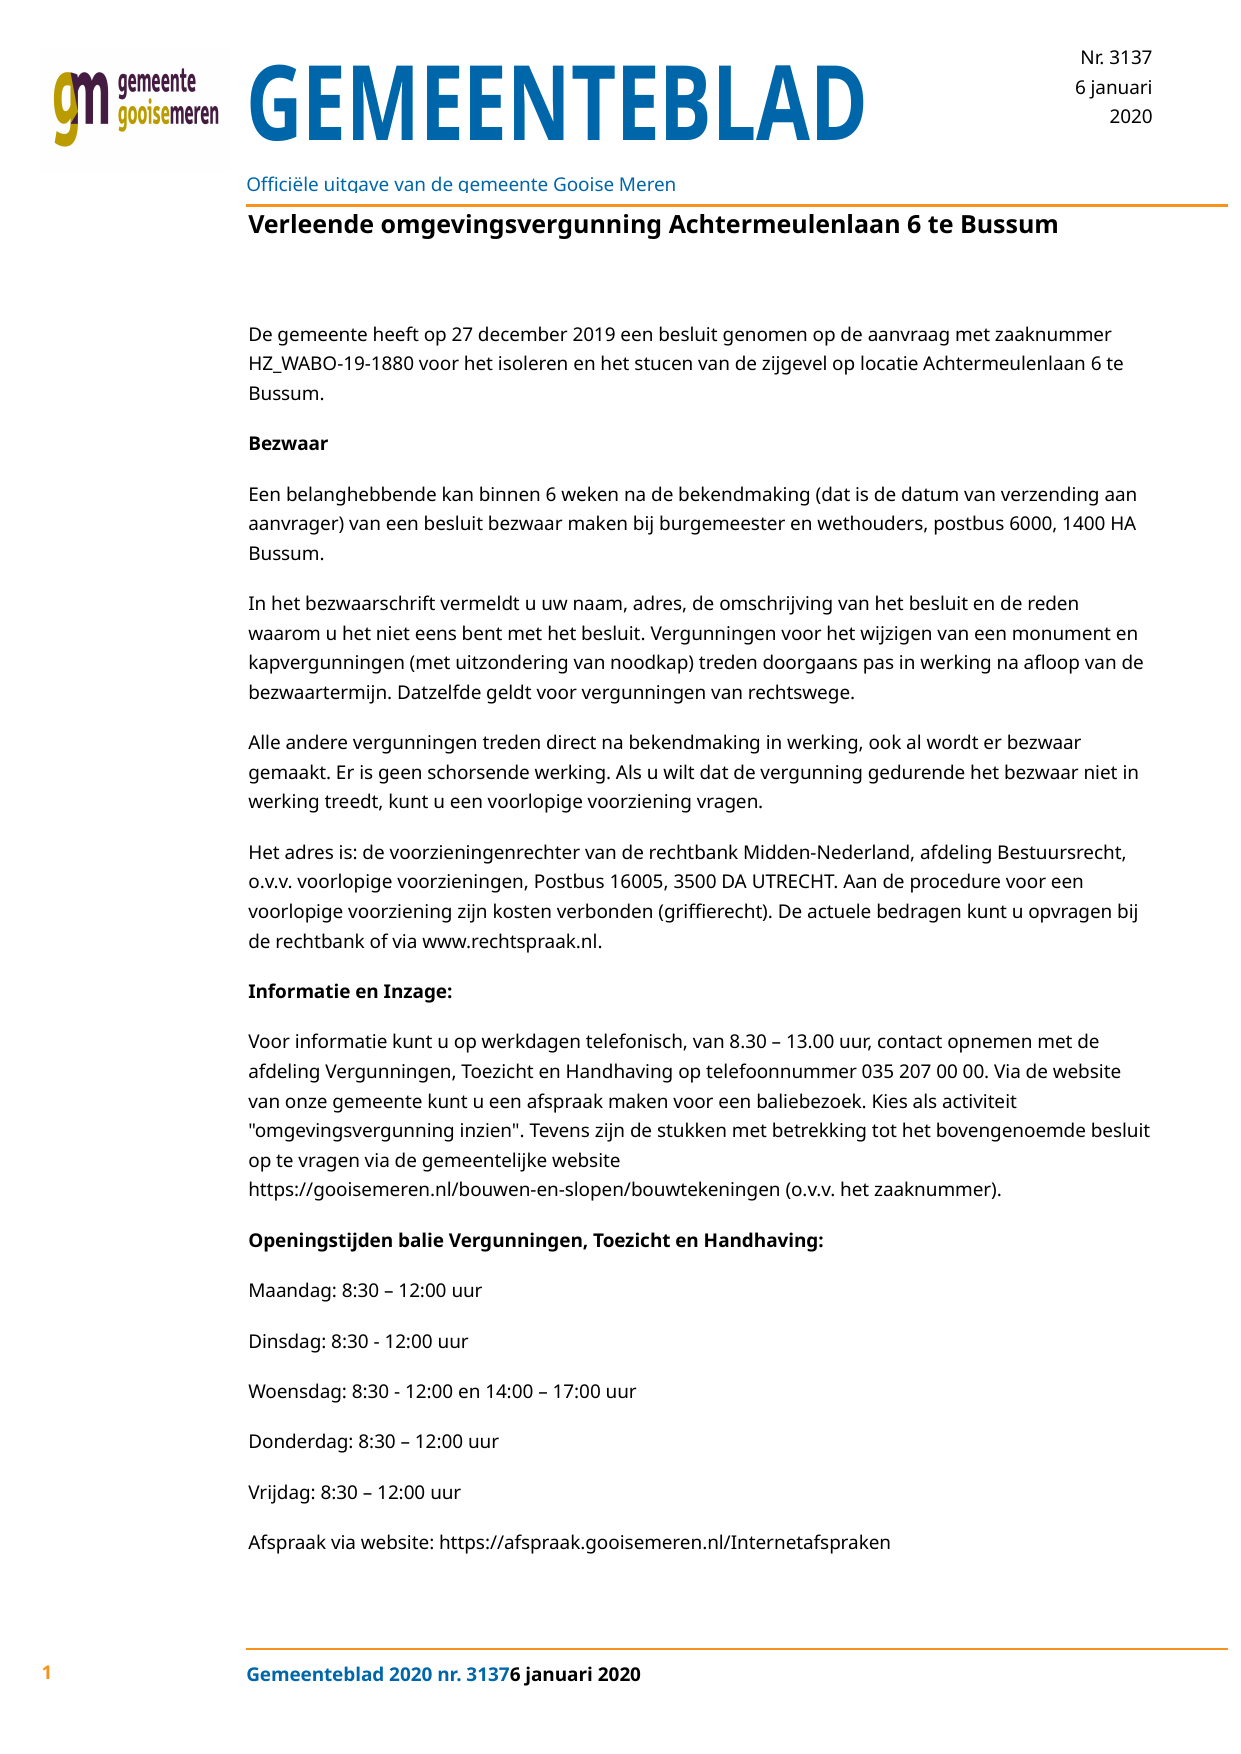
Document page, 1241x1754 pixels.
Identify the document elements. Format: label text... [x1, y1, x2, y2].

text Vrijdag: 8:30 – 12:00 uur [248, 1479, 1152, 1505]
text In het bezwaarschrift vermeldt u uw naam, adres, de omschrijving van het besluit en de reden waarom u het niet eens bent met het besluit. Vergunningen voor het wijzigen van een monument en kapvergunningen (met uitzondering van noodkap) treden doorgaans pas in werking na afloop van de bezwaartermijn. Datzelfde geldt voor vergunningen van rechtswege. [248, 590, 1152, 705]
text Openingstijden balie Vergunningen, Toezicht en Handhaving: [248, 1227, 1152, 1253]
text Voor informatie kunt u op werkdagen telefonisch, van 8.30 – 13.00 uur, contact opnemen met de afdeling Vergunningen, Toezicht en Handhaving op telefoonnummer 035 207 00 00. Via de website van onze gemeente kunt u een afspraak maken voor een baliebezoek. Kies als activiteit "omgevingsvergunning inzien". Tevens zijn de stukken met betrekking tot het bovengenoemde besluit op te vragen via de gemeentelijke website https://gooisemeren.nl/bouwen-en-slopen/bouwtekeningen (o.v.v. het zaaknummer). [248, 1029, 1152, 1202]
text Een belanghebbende kan binnen 6 weken na de bekendmaking (dat is de datum van verzending aan aanvrager) van een besluit bezwaar maken bij burgemeester en wethouders, postbus 6000, 1400 HA Bussum. [248, 481, 1152, 566]
text Alle andere vergunningen treden direct na bekendmaking in werking, ook al wordt er bezwaar gemaakt. Er is geen schorsende werking. Als u wilt dat de vergunning gedurende het bezwaar niet in werking treedt, kunt u een voorlopige voorziening vragen. [248, 729, 1152, 814]
text Het adres is: de voorzieningenrechter van de rechtbank Midden-Nederland, afdeling Bestuursrecht, o.v.v. voorlopige voorzieningen, Postbus 16005, 3500 DA UTRECHT. Aan de procedure voor een voorlopige voorziening zijn kosten verbonden (griffierecht). De actuele bedragen kunt u opvragen bij de rechtbank of via www.rechtspraak.nl. [248, 839, 1152, 953]
text Verleende omgevingsvergunning Achtermeulenlaan 6 te Bussum [248, 207, 1152, 241]
text Afspraak via website: https://afspraak.gooisemeren.nl/Internetafspraken [248, 1529, 1152, 1555]
text De gemeente heeft op 27 december 2019 een besluit genomen op de aanvraag met zaaknummer HZ_WABO-19-1880 voor het isoleren en het stucen van de zijgevel op locatie Achtermeulenlaan 6 te Bussum. [248, 321, 1152, 406]
text Bezwaar [248, 430, 1152, 456]
text Woensdag: 8:30 - 12:00 en 14:00 – 17:00 uur [248, 1378, 1152, 1404]
text Dinsdag: 8:30 - 12:00 uur [248, 1328, 1152, 1353]
text Maandag: 8:30 – 12:00 uur [248, 1277, 1152, 1303]
text Donderdag: 8:30 – 12:00 uur [248, 1429, 1152, 1454]
picture [41, 47, 231, 172]
text Informatie en Inzage: [248, 978, 1152, 1004]
